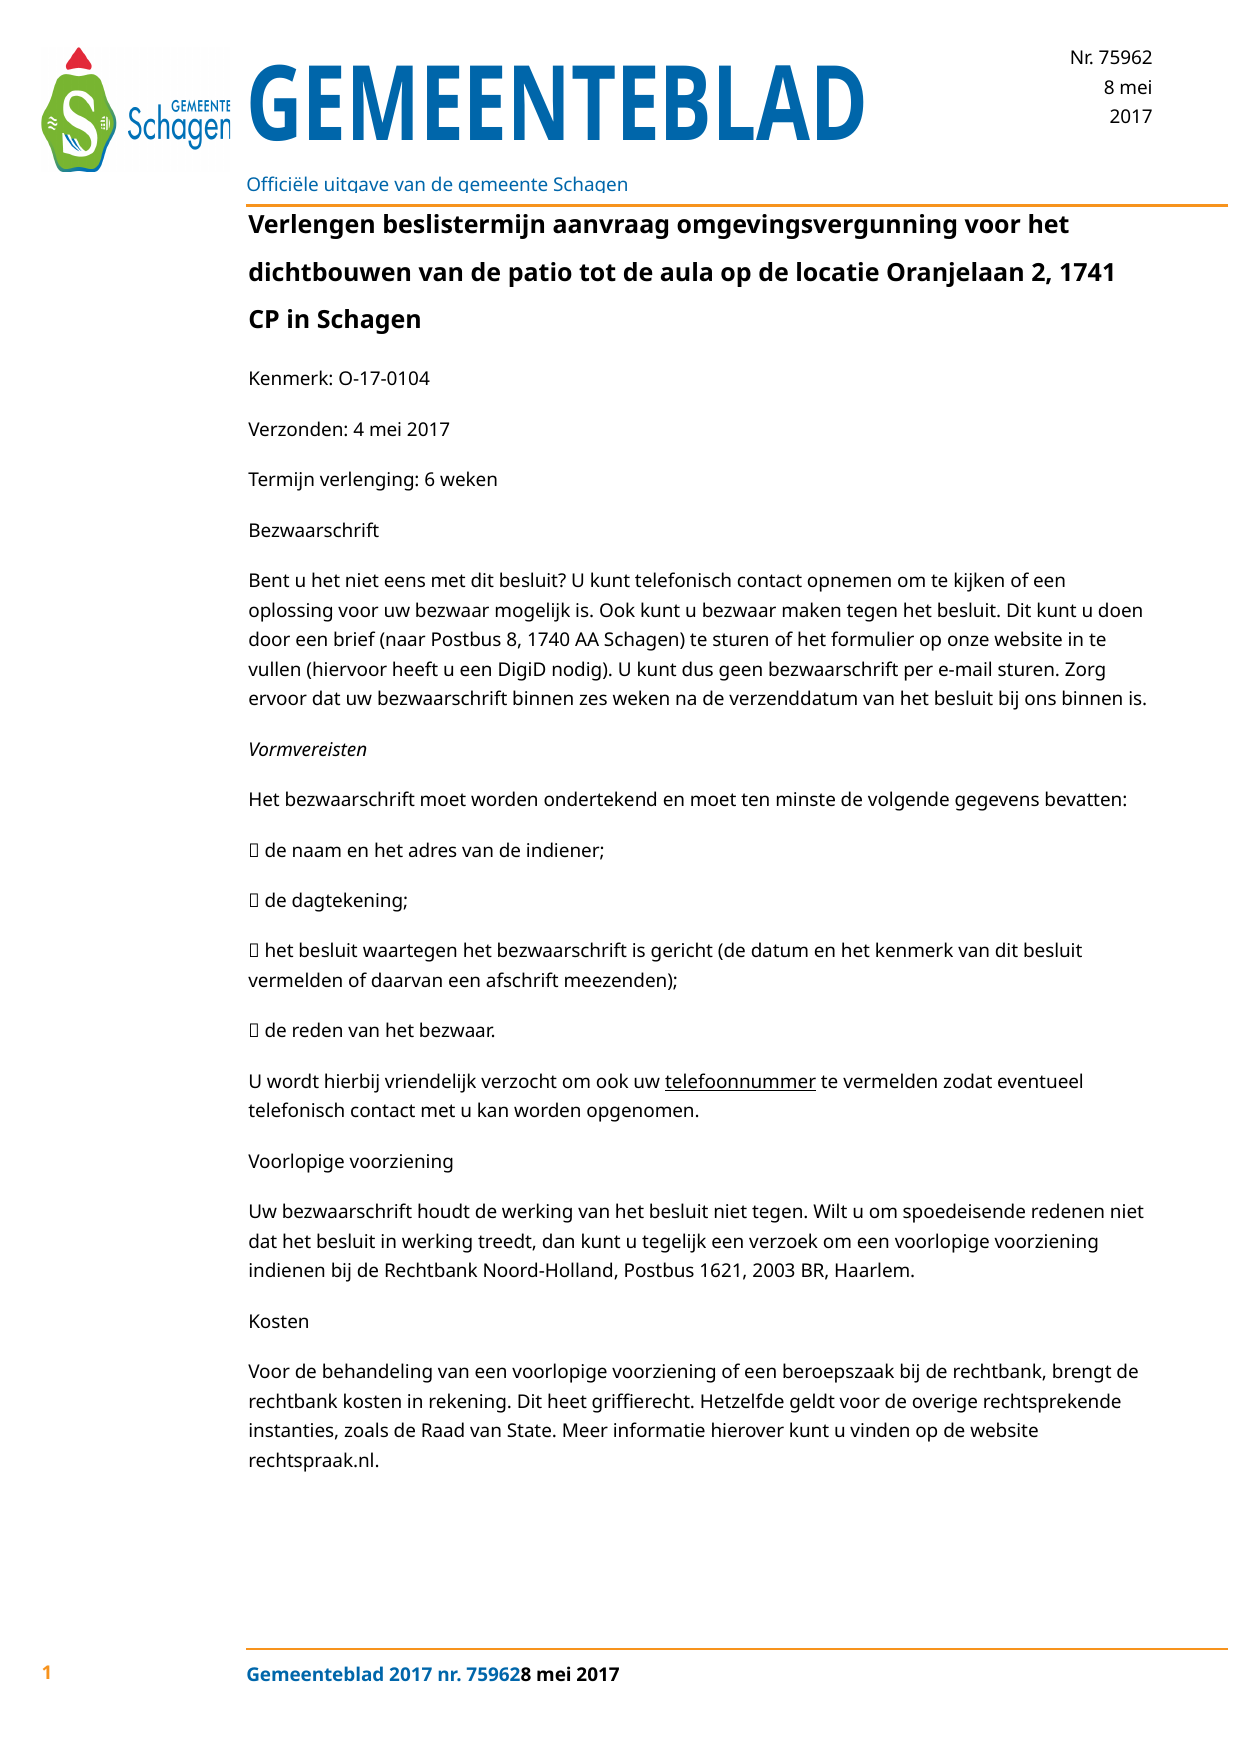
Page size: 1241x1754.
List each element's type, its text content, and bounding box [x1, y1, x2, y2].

text Uw bezwaarschrift houdt de werking van het besluit niet tegen. Wilt u om spoedeisende redenen niet dat het besluit in werking treedt, dan kunt u tegelijk een verzoek om een voorlopige voorziening indienen bij de Rechtbank Noord-Holland, Postbus 1621, 2003 BR, Haarlem. [248, 1198, 1152, 1283]
text U wordt hierbij vriendelijk verzocht om ook uw telefoonnummer te vermelden zodat eventueel telefonisch contact met u kan worden opgenomen. [248, 1068, 1152, 1123]
text Bent u het niet eens met dit besluit? U kunt telefonisch contact opnemen om te kijken of een oplossing voor uw bezwaar mogelijk is. Ook kunt u bezwaar maken tegen het besluit. Dit kunt u doen door een brief (naar Postbus 8, 1740 AA Schagen) te sturen of het formulier op onze website in te vullen (hiervoor heeft u een DigiD nodig). U kunt dus geen bezwaarschrift per e-mail sturen. Zorg ervoor dat uw bezwaarschrift binnen zes weken na de verzenddatum van het besluit bij ons binnen is. [248, 567, 1152, 711]
text Het bezwaarschrift moet worden ondertekend en moet ten minste de volgende gegevens bevatten: [248, 786, 1152, 812]
text  de naam en het adres van de indiener; [248, 837, 1152, 862]
text Voorlopige voorziening [248, 1148, 1152, 1174]
text Termijn verlenging: 6 weken [248, 466, 1152, 492]
text Verlengen beslistermijn aanvraag omgevingsvergunning voor het dichtbouwen van de patio tot de aula op de locatie Oranjelaan 2, 1741 CP in Schagen [248, 207, 1152, 336]
text Kosten [248, 1308, 1152, 1334]
text Voor de behandeling van een voorlopige voorziening of een beroepszaak bij de rechtbank, brengt de rechtbank kosten in rekening. Dit heet griffierecht. Hetzelfde geldt voor de overige rechtsprekende instanties, zoals de Raad van State. Meer informatie hierover kunt u vinden op de website rechtspraak.nl. [248, 1358, 1152, 1473]
text  het besluit waartegen het bezwaarschrift is gericht (de datum en het kenmerk van dit besluit vermelden of daarvan een afschrift meezenden); [248, 938, 1152, 993]
text Bezwaarschrift [248, 517, 1152, 542]
text Kenmerk: O-17-0104 [248, 366, 1152, 391]
text Verzonden: 4 mei 2017 [248, 416, 1152, 442]
picture [41, 47, 231, 172]
text Vormvereisten [248, 736, 1152, 762]
text  de reden van het bezwaar. [248, 1018, 1152, 1043]
text  de dagtekening; [248, 887, 1152, 913]
